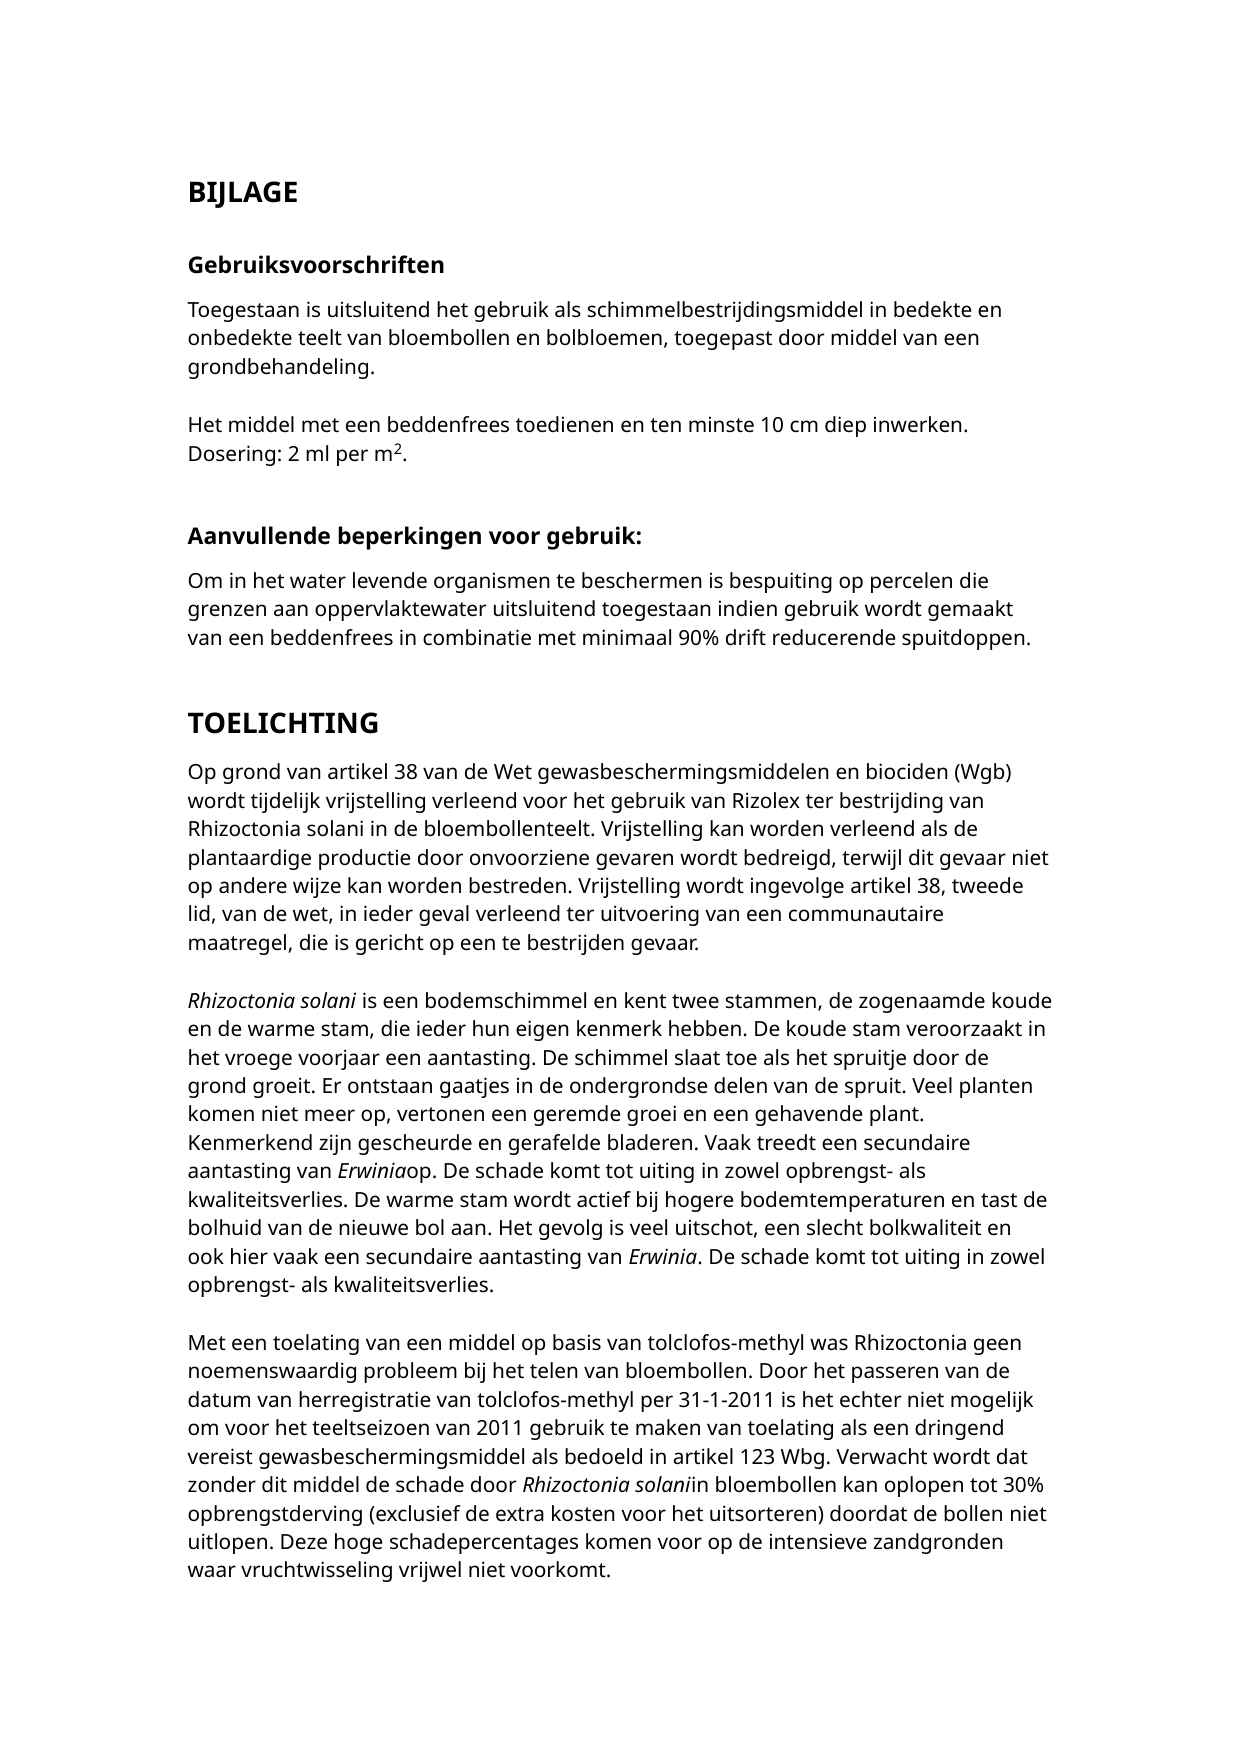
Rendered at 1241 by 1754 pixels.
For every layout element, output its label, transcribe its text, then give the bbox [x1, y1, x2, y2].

subtitle BIJLAGE [187, 172, 1053, 211]
text Op grond van artikel 38 van de Wet gewasbeschermingsmiddelen en biociden (Wgb) wordt tijdelijk vrijstelling verleend voor het gebruik van Rizolex ter bestrijding van Rhizoctonia solani in de bloembollenteelt. Vrijstelling kan worden verleend als de plantaardige productie door onvoorziene gevaren wordt bedreigd, terwijl dit gevaar niet op andere wijze kan worden bestreden. Vrijstelling wordt ingevolge artikel 38, tweede lid, van de wet, in ieder geval verleend ter uitvoering van een communautaire maatregel, die is gericht op een te bestrijden gevaar. [187, 757, 1053, 956]
subtitle Gebruiksvoorschriften [187, 249, 1053, 280]
text Met een toelating van een middel op basis van tolclofos-methyl was Rhizoctonia geen noemenswaardig probleem bij het telen van bloembollen. Door het passeren van de datum van herregistratie van tolclofos-methyl per 31-1-2011 is het echter niet mogelijk om voor het teeltseizoen van 2011 gebruik te maken van toelating als een dringend vereist gewasbeschermingsmiddel als bedoeld in artikel 123 Wbg. Verwacht wordt dat zonder dit middel de schade door Rhizoctonia solaniin bloembollen kan oplopen tot 30% opbrengstderving (exclusief de extra kosten voor het uitsorteren) doordat de bollen niet uitlopen. Deze hoge schadepercentages komen voor op de intensieve zandgronden waar vruchtwisseling vrijwel niet voorkomt. [187, 1328, 1053, 1584]
subtitle TOELICHTING [187, 704, 1053, 742]
subtitle Aanvullende beperkingen voor gebruik: [187, 519, 1053, 551]
text Rhizoctonia solani is een bodemschimmel en kent twee stammen, de zogenaamde koude en de warme stam, die ieder hun eigen kenmerk hebben. De koude stam veroorzaakt in het vroege voorjaar een aantasting. De schimmel slaat toe als het spruitje door de grond groeit. Er ontstaan gaatjes in de ondergrondse delen van de spruit. Veel planten komen niet meer op, vertonen een geremde groei en een gehavende plant. Kenmerkend zijn gescheurde en gerafelde bladeren. Vaak treedt een secundaire aantasting van Erwiniaop. De schade komt tot uiting in zowel opbrengst- als kwaliteitsverlies. De warme stam wordt actief bij hogere bodemtemperaturen en tast de bolhuid van de nieuwe bol aan. Het gevolg is veel uitschot, een slecht bolkwaliteit en ook hier vaak een secundaire aantasting van Erwinia. De schade komt tot uiting in zowel opbrengst- als kwaliteitsverlies. [187, 986, 1053, 1299]
text Toegestaan is uitsluitend het gebruik als schimmelbestrijdingsmiddel in bedekte en onbedekte teelt van bloembollen en bolbloemen, toegepast door middel van een grondbehandeling. [187, 295, 1053, 380]
text Het middel met een beddenfrees toedienen en ten minste 10 cm diep inwerken. [187, 410, 1053, 439]
text Om in het water levende organismen te beschermen is bespuiting op percelen die grenzen aan oppervlaktewater uitsluitend toegestaan indien gebruik wordt gemaakt van een beddenfrees in combinatie met minimaal 90% drift reducerende spuitdoppen. [187, 566, 1053, 651]
text Dosering: 2 ml per m2. [187, 439, 1053, 467]
